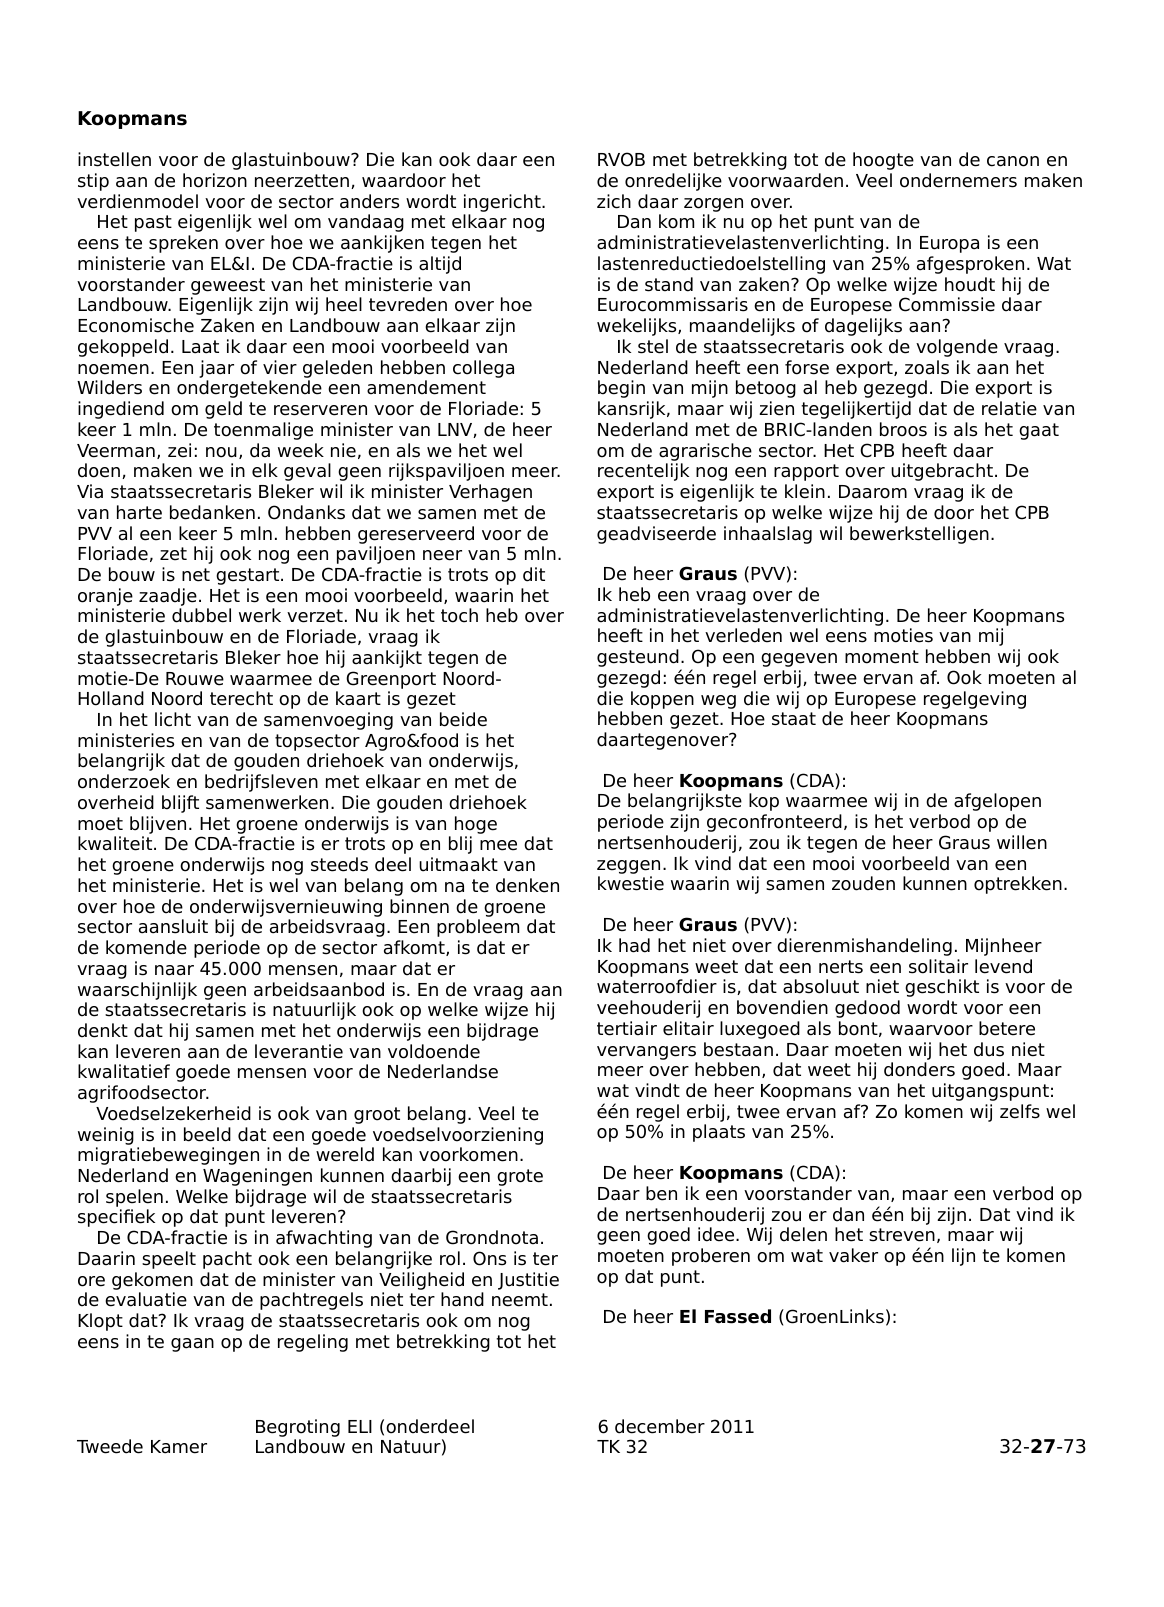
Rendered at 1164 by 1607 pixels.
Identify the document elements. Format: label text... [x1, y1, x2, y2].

text De heer Graus (PVV): [596, 915, 1087, 936]
text Dan kom ik nu op het punt van de administratievelastenverlichting. In Europa is een lastenreductiedoelstelling van 25% afgesproken. Wat is de stand van zaken? Op welke wijze houdt hij de Eurocommissaris en de Europese Commissie daar wekelijks, maandelijks of dagelijks aan? [596, 212, 1087, 337]
text RVOB met betrekking tot de hoogte van de canon en de onredelijke voorwaarden. Veel ondernemers maken zich daar zorgen over. [596, 150, 1087, 212]
text De heer El Fassed (GroenLinks): [596, 1307, 1087, 1328]
text Daar ben ik een voorstander van, maar een verbod op de nertsenhouderij zou er dan één bij zijn. Dat vind ik geen goed idee. Wij delen het streven, maar wij moeten proberen om wat vaker op één lijn te komen op dat punt. [596, 1184, 1087, 1287]
text Ik heb een vraag over de administratievelastenverlichting. De heer Koopmans heeft in het verleden wel eens moties van mij gesteund. Op een gegeven moment hebben wij ook gezegd: één regel erbij, twee ervan af. Ook moeten al die koppen weg die wij op Europese regelgeving hebben gezet. Hoe staat de heer Koopmans daartegenover? [596, 585, 1087, 751]
text Voedselzekerheid is ook van groot belang. Veel te weinig is in beeld dat een goede voedselvoorziening migratiebewegingen in de wereld kan voorkomen. Nederland en Wageningen kunnen daarbij een grote rol spelen. Welke bijdrage wil de staatssecretaris specifiek op dat punt leveren? [77, 1104, 567, 1228]
text De heer Graus (PVV): [596, 564, 1087, 585]
text De belangrijkste kop waarmee wij in de afgelopen periode zijn geconfronteerd, is het verbod op de nertsenhouderij, zou ik tegen de heer Graus willen zeggen. Ik vind dat een mooi voorbeeld van een kwestie waarin wij samen zouden kunnen optrekken. [596, 791, 1087, 895]
text De CDA-fractie is in afwachting van de Grondnota. Daarin speelt pacht ook een belangrijke rol. Ons is ter ore gekomen dat de minister van Veiligheid en Justitie de evaluatie van de pachtregels niet ter hand neemt. Klopt dat? Ik vraag de staatssecretaris ook om nog eens in te gaan op de regeling met betrekking tot het [77, 1228, 567, 1352]
text Het past eigenlijk wel om vandaag met elkaar nog eens te spreken over hoe we aankijken tegen het ministerie van EL&I. De CDA-fractie is altijd voorstander geweest van het ministerie van Landbouw. Eigenlijk zijn wij heel tevreden over hoe Economische Zaken en Landbouw aan elkaar zijn gekoppeld. Laat ik daar een mooi voorbeeld van noemen. Een jaar of vier geleden hebben collega Wilders en ondergetekende een amendement ingediend om geld te reserveren voor de Floriade: 5 keer 1 mln. De toenmalige minister van LNV, de heer Veerman, zei: nou, da week nie, en als we het wel doen, maken we in elk geval geen rijkspaviljoen meer. Via staatssecretaris Bleker wil ik minister Verhagen van harte bedanken. Ondanks dat we samen met de PVV al een keer 5 mln. hebben gereserveerd voor de Floriade, zet hij ook nog een paviljoen neer van 5 mln. De bouw is net gestart. De CDA-fractie is trots op dit oranje zaadje. Het is een mooi voorbeeld, waarin het ministerie dubbel werk verzet. Nu ik het toch heb over de glastuinbouw en de Floriade, vraag ik staatssecretaris Bleker hoe hij aankijkt tegen de motie-De Rouwe waarmee de Greenport Noord-Holland Noord terecht op de kaart is gezet [77, 212, 567, 710]
text De heer Koopmans (CDA): [596, 771, 1087, 791]
text Ik stel de staatssecretaris ook de volgende vraag. Nederland heeft een forse export, zoals ik aan het begin van mijn betoog al heb gezegd. Die export is kansrijk, maar wij zien tegelijkertijd dat de relatie van Nederland met de BRIC-landen broos is als het gaat om de agrarische sector. Het CPB heeft daar recentelijk nog een rapport over uitgebracht. De export is eigenlijk te klein. Daarom vraag ik de staatssecretaris op welke wijze hij de door het CPB geadviseerde inhaalslag wil bewerkstelligen. [596, 337, 1087, 544]
text Ik had het niet over dierenmishandeling. Mijnheer Koopmans weet dat een nerts een solitair levend waterroofdier is, dat absoluut niet geschikt is voor de veehouderij en bovendien gedood wordt voor een tertiair elitair luxegoed als bont, waarvoor betere vervangers bestaan. Daar moeten wij het dus niet meer over hebben, dat weet hij donders goed. Maar wat vindt de heer Koopmans van het uitgangspunt: één regel erbij, twee ervan af? Zo komen wij zelfs wel op 50% in plaats van 25%. [596, 936, 1087, 1143]
text In het licht van de samenvoeging van beide ministeries en van de topsector Agro&food is het belangrijk dat de gouden driehoek van onderwijs, onderzoek en bedrijfsleven met elkaar en met de overheid blijft samenwerken. Die gouden driehoek moet blijven. Het groene onderwijs is van hoge kwaliteit. De CDA-fractie is er trots op en blij mee dat het groene onderwijs nog steeds deel uitmaakt van het ministerie. Het is wel van belang om na te denken over hoe de onderwijsvernieuwing binnen de groene sector aansluit bij de arbeidsvraag. Een probleem dat de komende periode op de sector afkomt, is dat er vraag is naar 45.000 mensen, maar dat er waarschijnlijk geen arbeidsaanbod is. En de vraag aan de staatssecretaris is natuurlijk ook op welke wijze hij denkt dat hij samen met het onderwijs een bijdrage kan leveren aan de leverantie van voldoende kwalitatief goede mensen voor de Nederlandse agrifoodsector. [77, 710, 567, 1104]
text instellen voor de glastuinbouw? Die kan ook daar een stip aan de horizon neerzetten, waardoor het verdienmodel voor de sector anders wordt ingericht. [77, 150, 567, 212]
text De heer Koopmans (CDA): [596, 1163, 1087, 1184]
